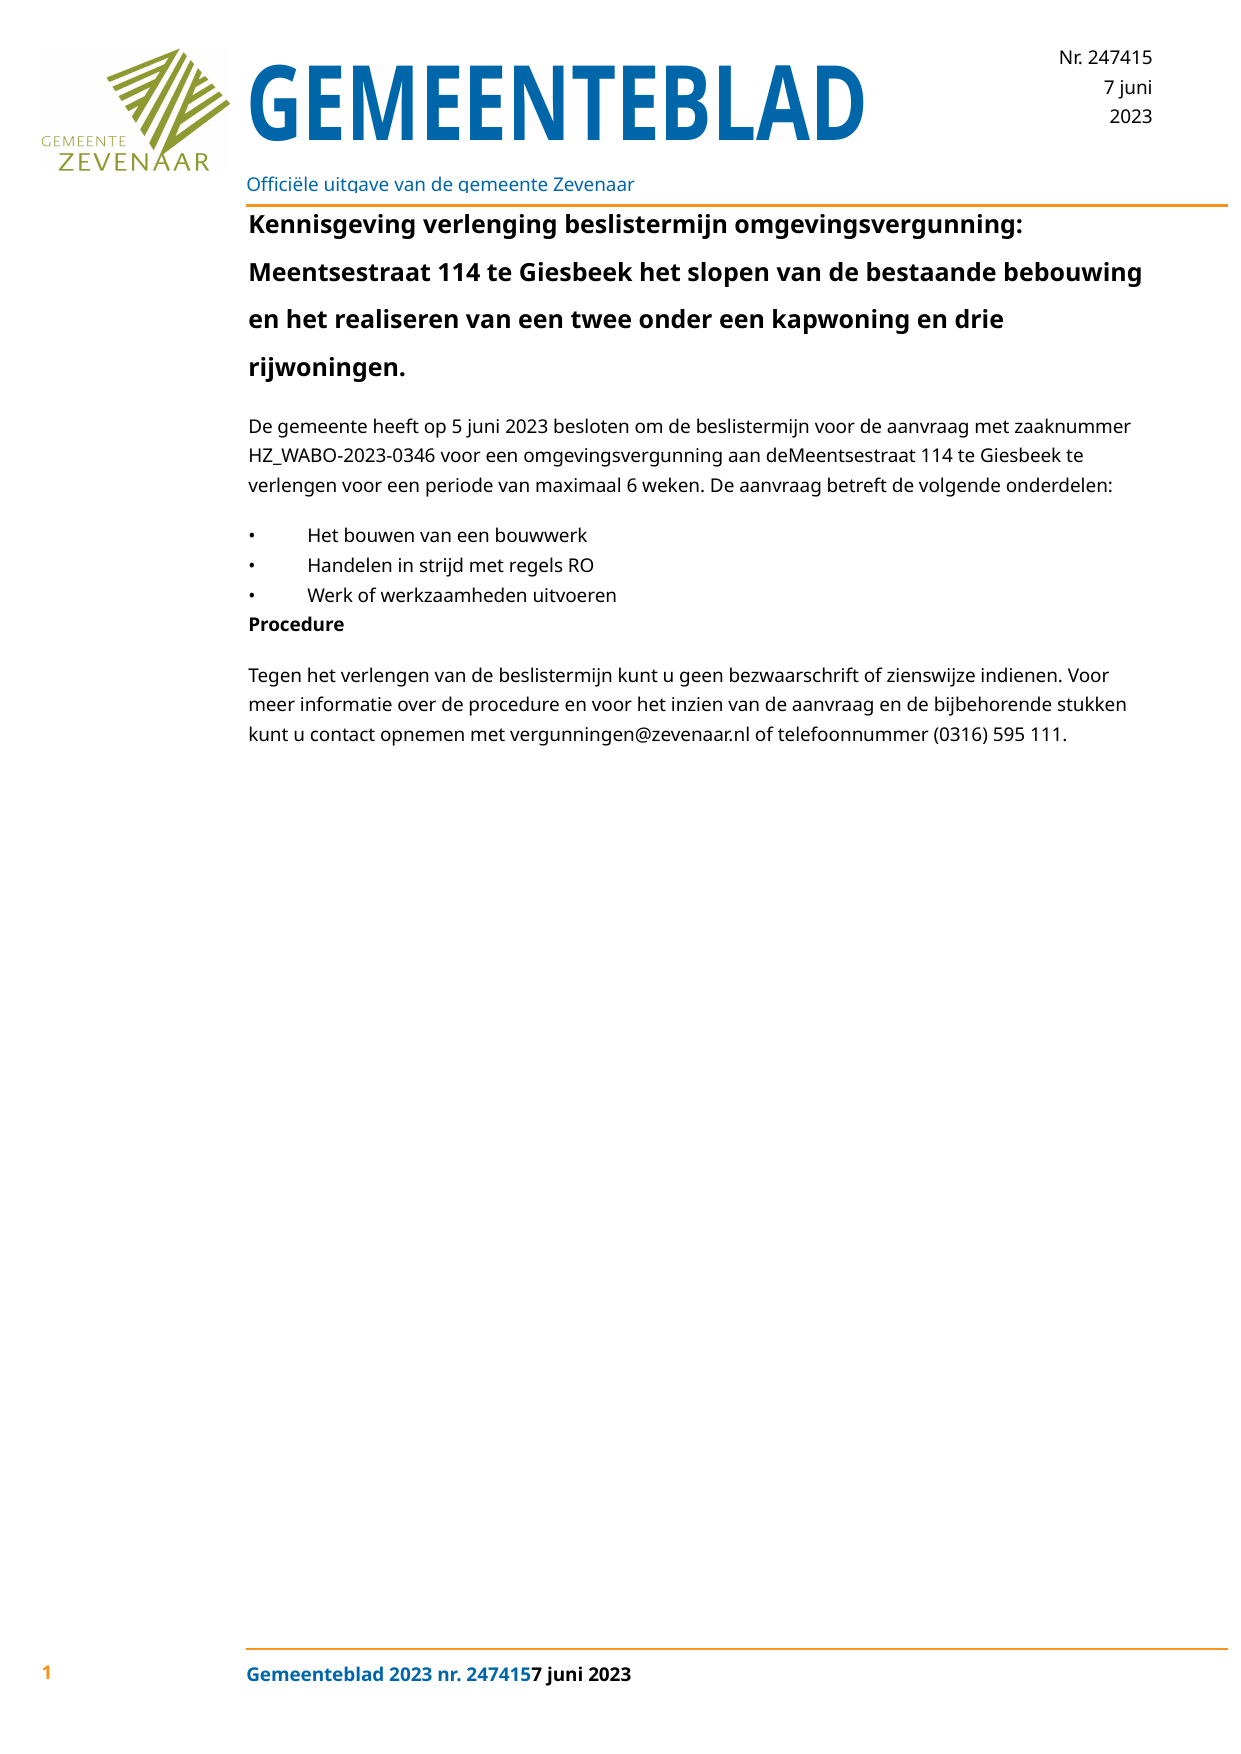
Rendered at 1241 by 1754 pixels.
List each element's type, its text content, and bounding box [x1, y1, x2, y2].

list Het bouwen van een bouwwerk [248, 523, 1152, 548]
list Handelen in strijd met regels RO [248, 552, 1152, 578]
text Tegen het verlengen van de beslistermijn kunt u geen bezwaarschrift of zienswijze indienen. Voor meer informatie over de procedure en voor het inzien van de aanvraag en de bijbehorende stukken kunt u contact opnemen met vergunningen@zevenaar.nl of telefoonnummer (0316) 595 111. [248, 662, 1152, 747]
text De gemeente heeft op 5 juni 2023 besloten om de beslistermijn voor de aanvraag met zaaknummer HZ_WABO-2023-0346 voor een omgevingsvergunning aan deMeentsestraat 114 te Giesbeek te verlengen voor een periode van maximaal 6 weken. De aanvraag betreft de volgende onderdelen: [248, 413, 1152, 498]
text Procedure [248, 611, 1152, 637]
text Kennisgeving verlenging beslistermijn omgevingsvergunning: Meentsestraat 114 te Giesbeek het slopen van de bestaande bebouwing en het realiseren van een twee onder een kapwoning en drie rijwoningen. [248, 207, 1152, 384]
picture [41, 47, 231, 172]
list Werk of werkzaamheden uitvoeren [248, 582, 1152, 608]
